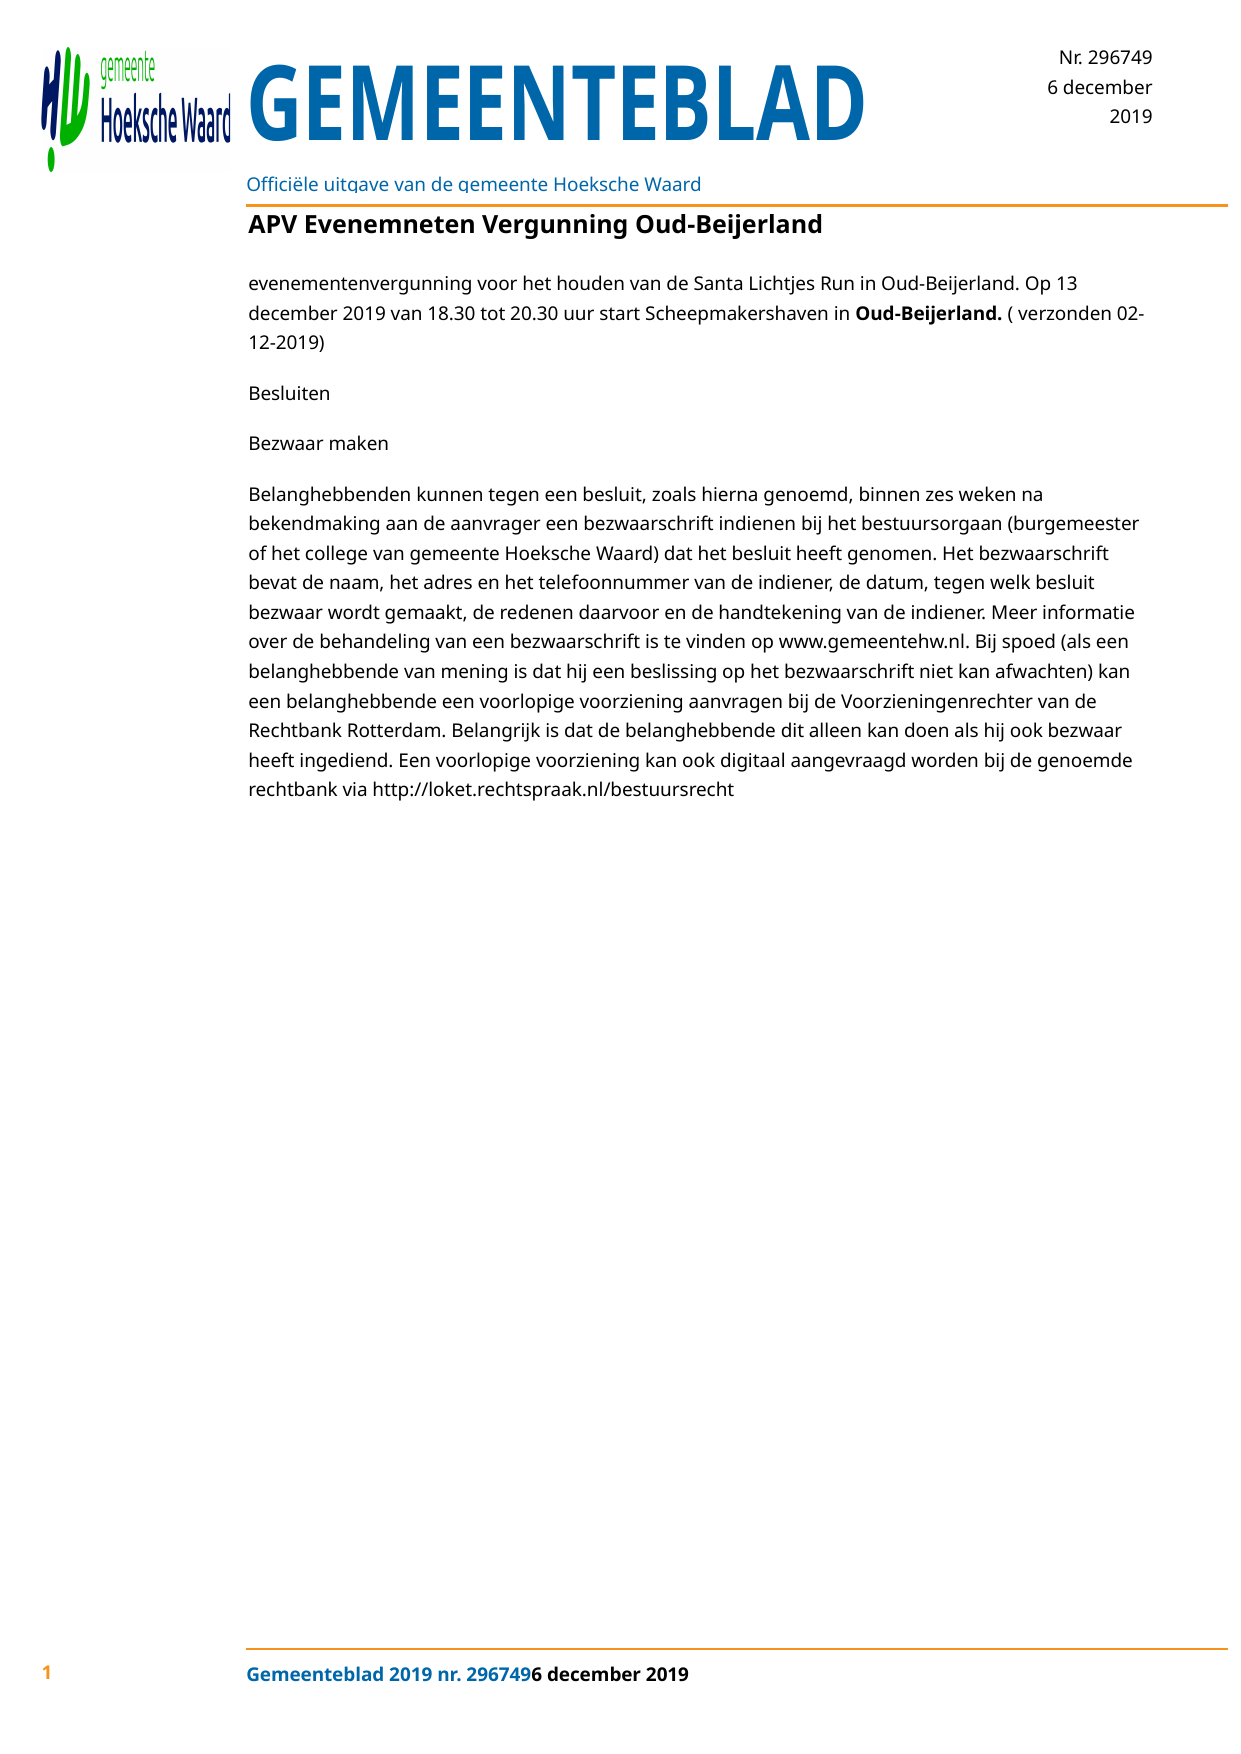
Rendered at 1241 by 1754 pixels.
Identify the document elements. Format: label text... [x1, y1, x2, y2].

text APV Evenemneten Vergunning Oud-Beijerland [248, 207, 1152, 241]
text Belanghebbenden kunnen tegen een besluit, zoals hierna genoemd, binnen zes weken na bekendmaking aan de aanvrager een bezwaarschrift indienen bij het bestuursorgaan (burgemeester of het college van gemeente Hoeksche Waard) dat het besluit heeft genomen. Het bezwaarschrift bevat de naam, het adres en het telefoonnummer van de indiener, de datum, tegen welk besluit bezwaar wordt gemaakt, de redenen daarvoor en de handtekening van de indiener. Meer informatie over de behandeling van een bezwaarschrift is te vinden op www.gemeentehw.nl. Bij spoed (als een belanghebbende van mening is dat hij een beslissing op het bezwaarschrift niet kan afwachten) kan een belanghebbende een voorlopige voorziening aanvragen bij de Voorzieningenrechter van de Rechtbank Rotterdam. Belangrijk is dat de belanghebbende dit alleen kan doen als hij ook bezwaar heeft ingediend. Een voorlopige voorziening kan ook digitaal aangevraagd worden bij de genoemde rechtbank via http://loket.rechtspraak.nl/bestuursrecht [248, 481, 1152, 802]
text Besluiten [248, 380, 1152, 406]
text evenementenvergunning voor het houden van de Santa Lichtjes Run in Oud-Beijerland. Op 13 december 2019 van 18.30 tot 20.30 uur start Scheepmakershaven in Oud-Beijerland. ( verzonden 02-12-2019) [248, 270, 1152, 355]
text Bezwaar maken [248, 430, 1152, 456]
picture [41, 47, 231, 172]
